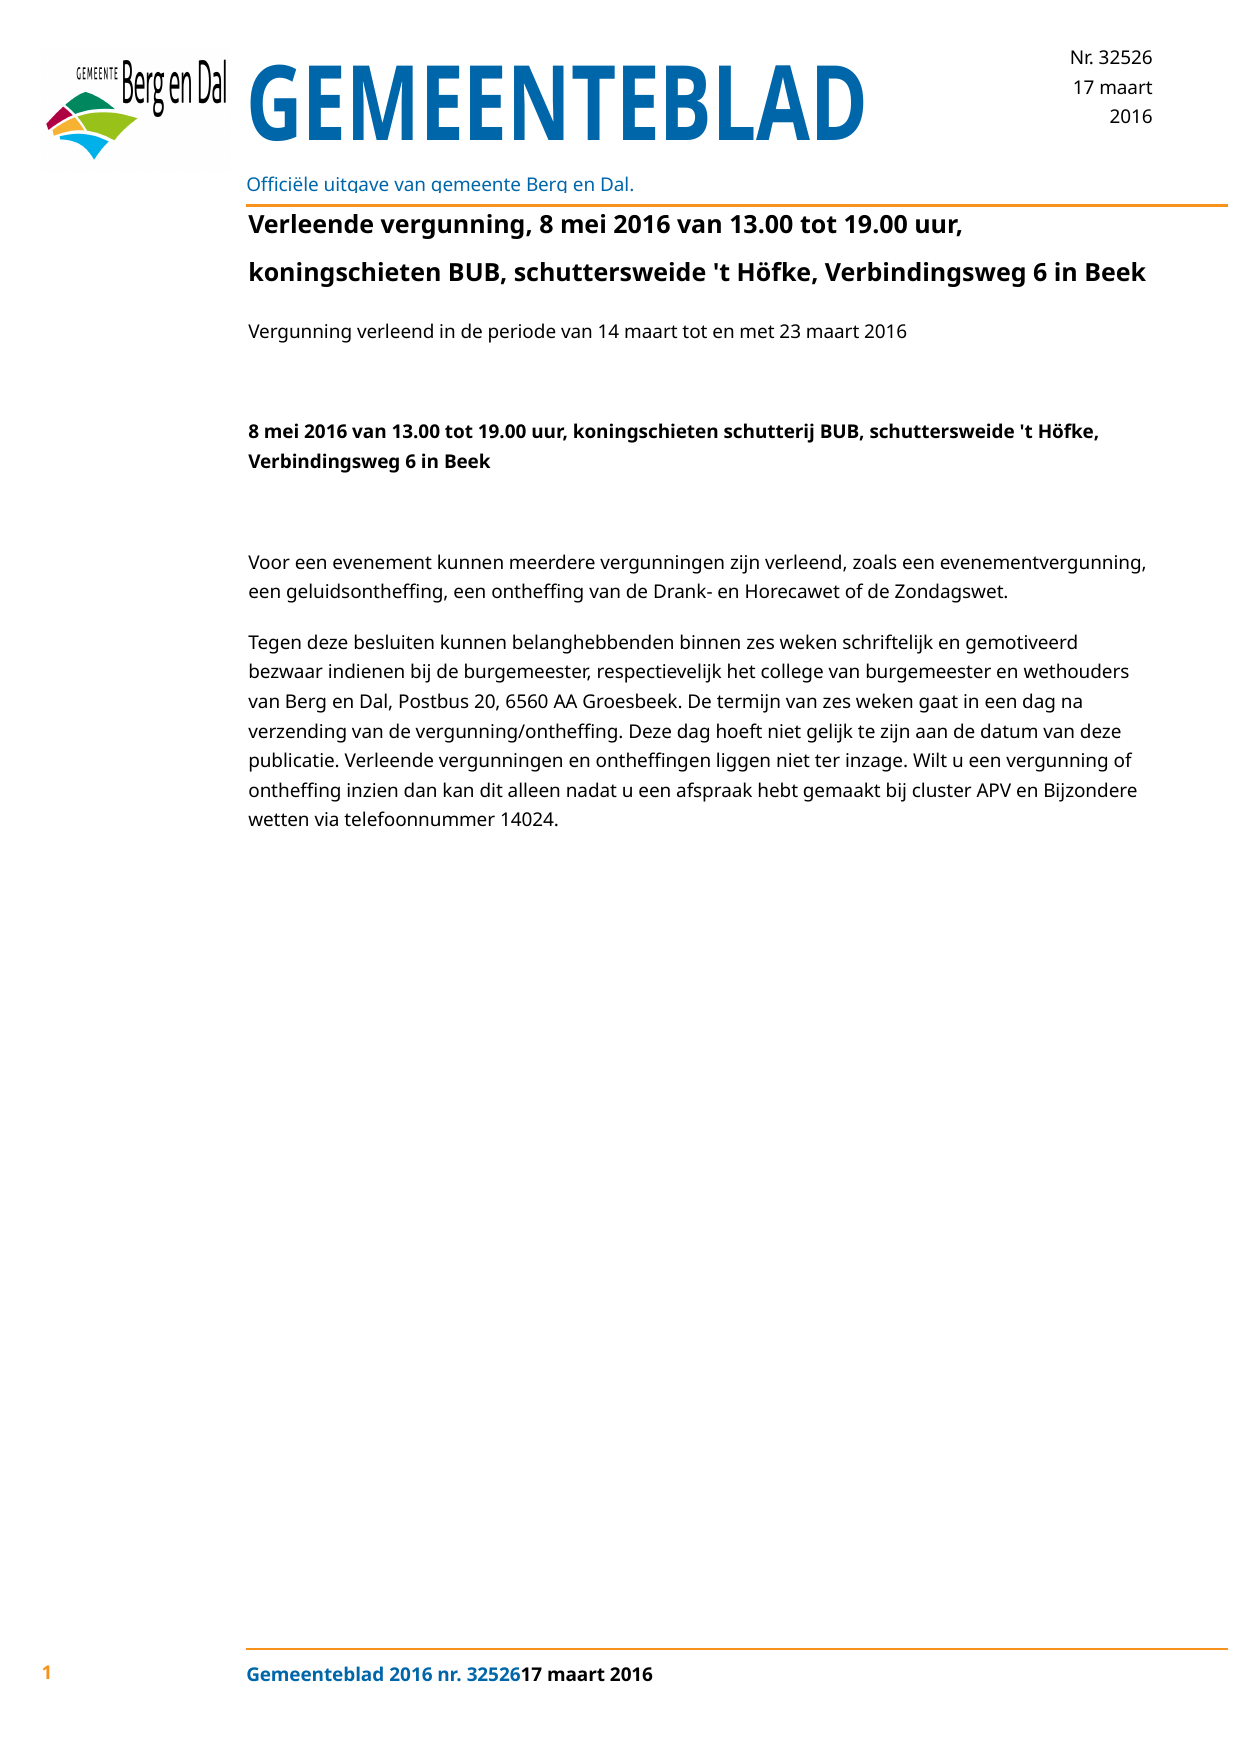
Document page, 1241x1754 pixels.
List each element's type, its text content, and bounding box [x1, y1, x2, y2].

picture [41, 47, 231, 172]
text Verleende vergunning, 8 mei 2016 van 13.00 tot 19.00 uur, koningschieten BUB, schuttersweide 't Höfke, Verbindingsweg 6 in Beek [248, 207, 1152, 288]
text 8 mei 2016 van 13.00 tot 19.00 uur, koningschieten schutterij BUB, schuttersweide 't Höfke, Verbindingsweg 6 in Beek [248, 419, 1152, 474]
text Voor een evenement kunnen meerdere vergunningen zijn verleend, zoals een evenementvergunning, een geluidsontheffing, een ontheffing van de Drank- en Horecawet of de Zondagswet. [248, 549, 1152, 604]
text Tegen deze besluiten kunnen belanghebbenden binnen zes weken schriftelijk en gemotiveerd bezwaar indienen bij de burgemeester, respectievelijk het college van burgemeester en wethouders van Berg en Dal, Postbus 20, 6560 AA Groesbeek. De termijn van zes weken gaat in een dag na verzending van de vergunning/ontheffing. Deze dag hoeft niet gelijk te zijn aan de datum van deze publicatie. Verleende vergunningen en ontheffingen liggen niet ter inzage. Wilt u een vergunning of ontheffing inzien dan kan dit alleen nadat u een afspraak hebt gemaakt bij cluster APV en Bijzondere wetten via telefoonnummer 14024. [248, 629, 1152, 832]
text Vergunning verleend in de periode van 14 maart tot en met 23 maart 2016 [248, 318, 1152, 344]
